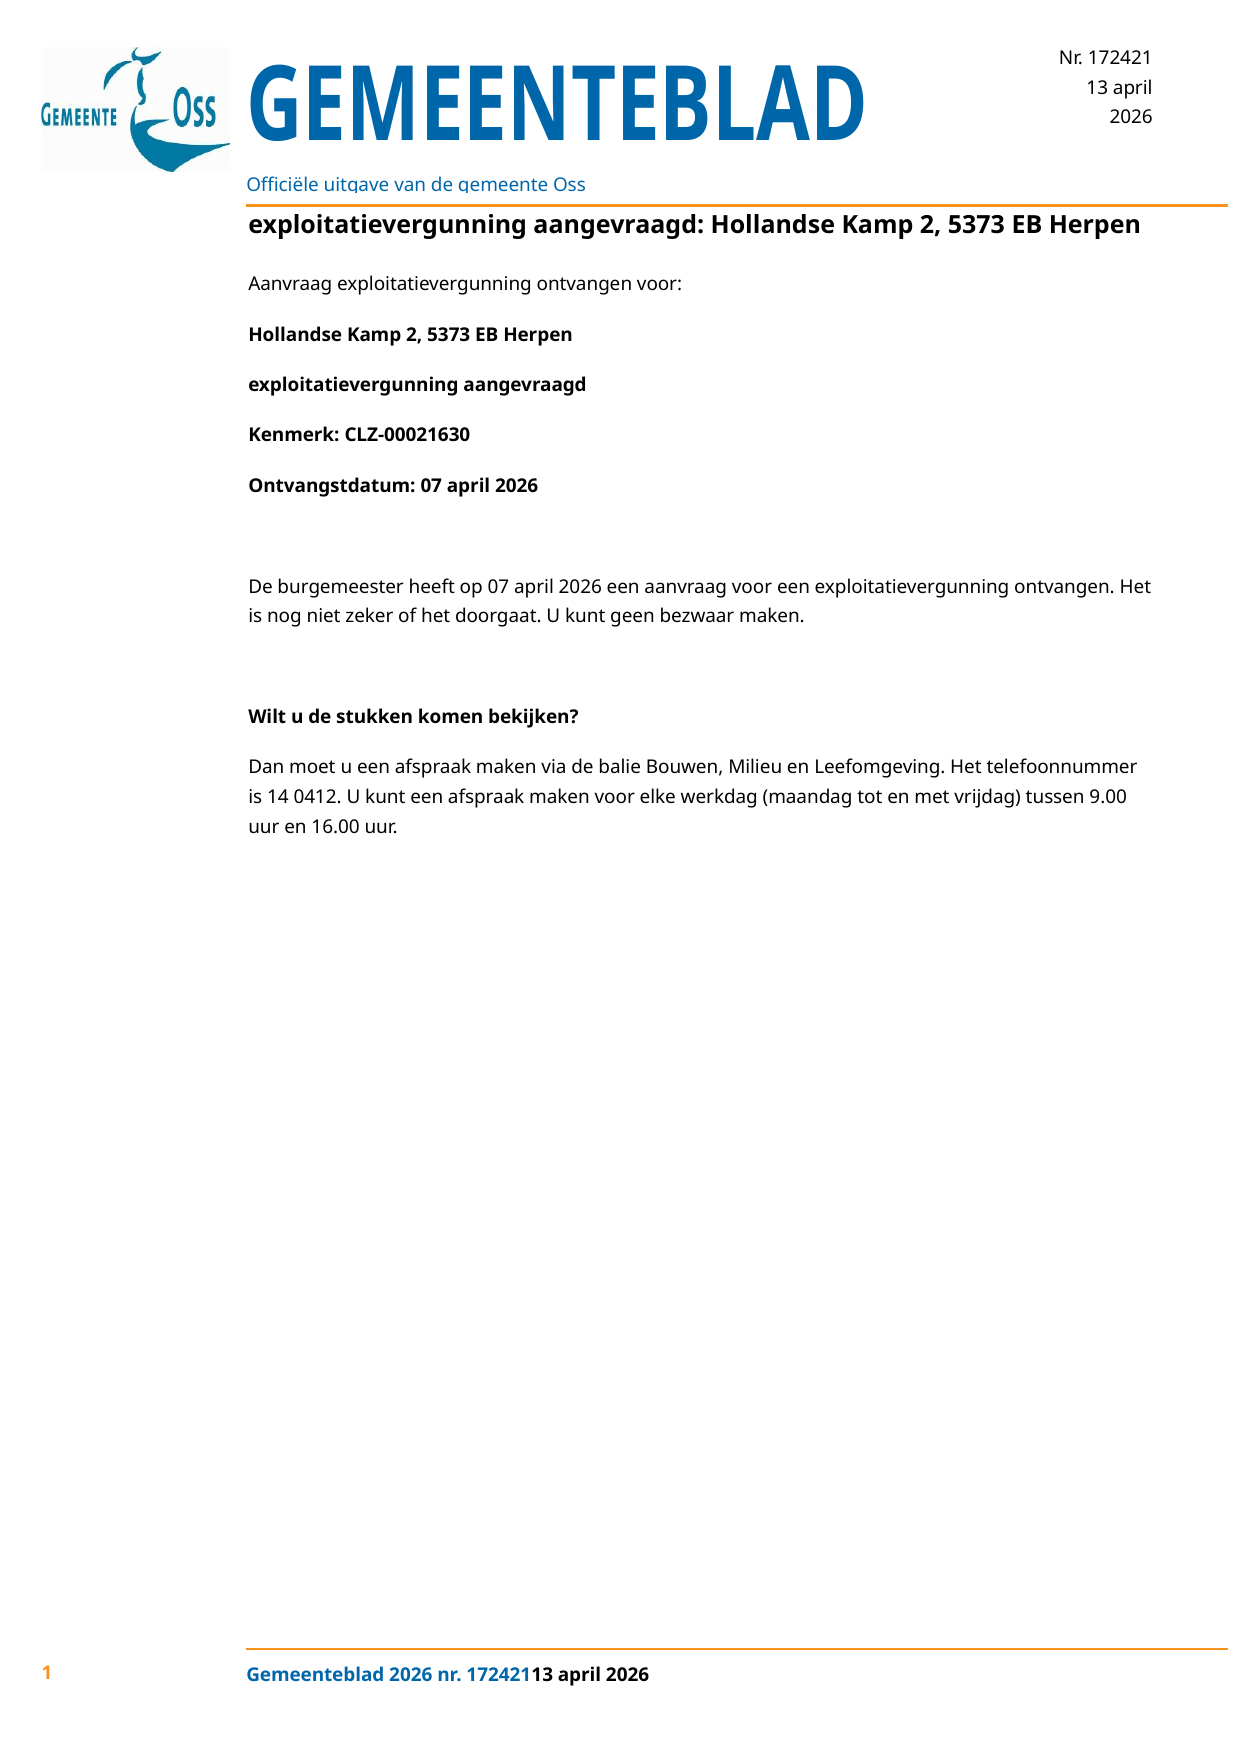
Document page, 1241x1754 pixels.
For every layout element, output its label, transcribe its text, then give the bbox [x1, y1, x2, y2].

text Hollandse Kamp 2, 5373 EB Herpen [248, 321, 1152, 346]
text exploitatievergunning aangevraagd: Hollandse Kamp 2, 5373 EB Herpen [248, 207, 1152, 241]
text Aanvraag exploitatievergunning ontvangen voor: [248, 270, 1152, 296]
text Ontvangstdatum: 07 april 2026 [248, 472, 1152, 498]
text exploitatievergunning aangevraagd [248, 371, 1152, 397]
text Dan moet u een afspraak maken via de balie Bouwen, Milieu en Leefomgeving. Het telefoonnummer is 14 0412. U kunt een afspraak maken voor elke werkdag (maandag tot en met vrijdag) tussen 9.00 uur en 16.00 uur. [248, 754, 1152, 838]
text Wilt u de stukken komen bekijken? [248, 703, 1152, 729]
text Kenmerk: CLZ-00021630 [248, 422, 1152, 447]
picture [41, 47, 231, 172]
text De burgemeester heeft op 07 april 2026 een aanvraag voor een exploitatievergunning ontvangen. Het is nog niet zeker of het doorgaat. U kunt geen bezwaar maken. [248, 573, 1152, 628]
